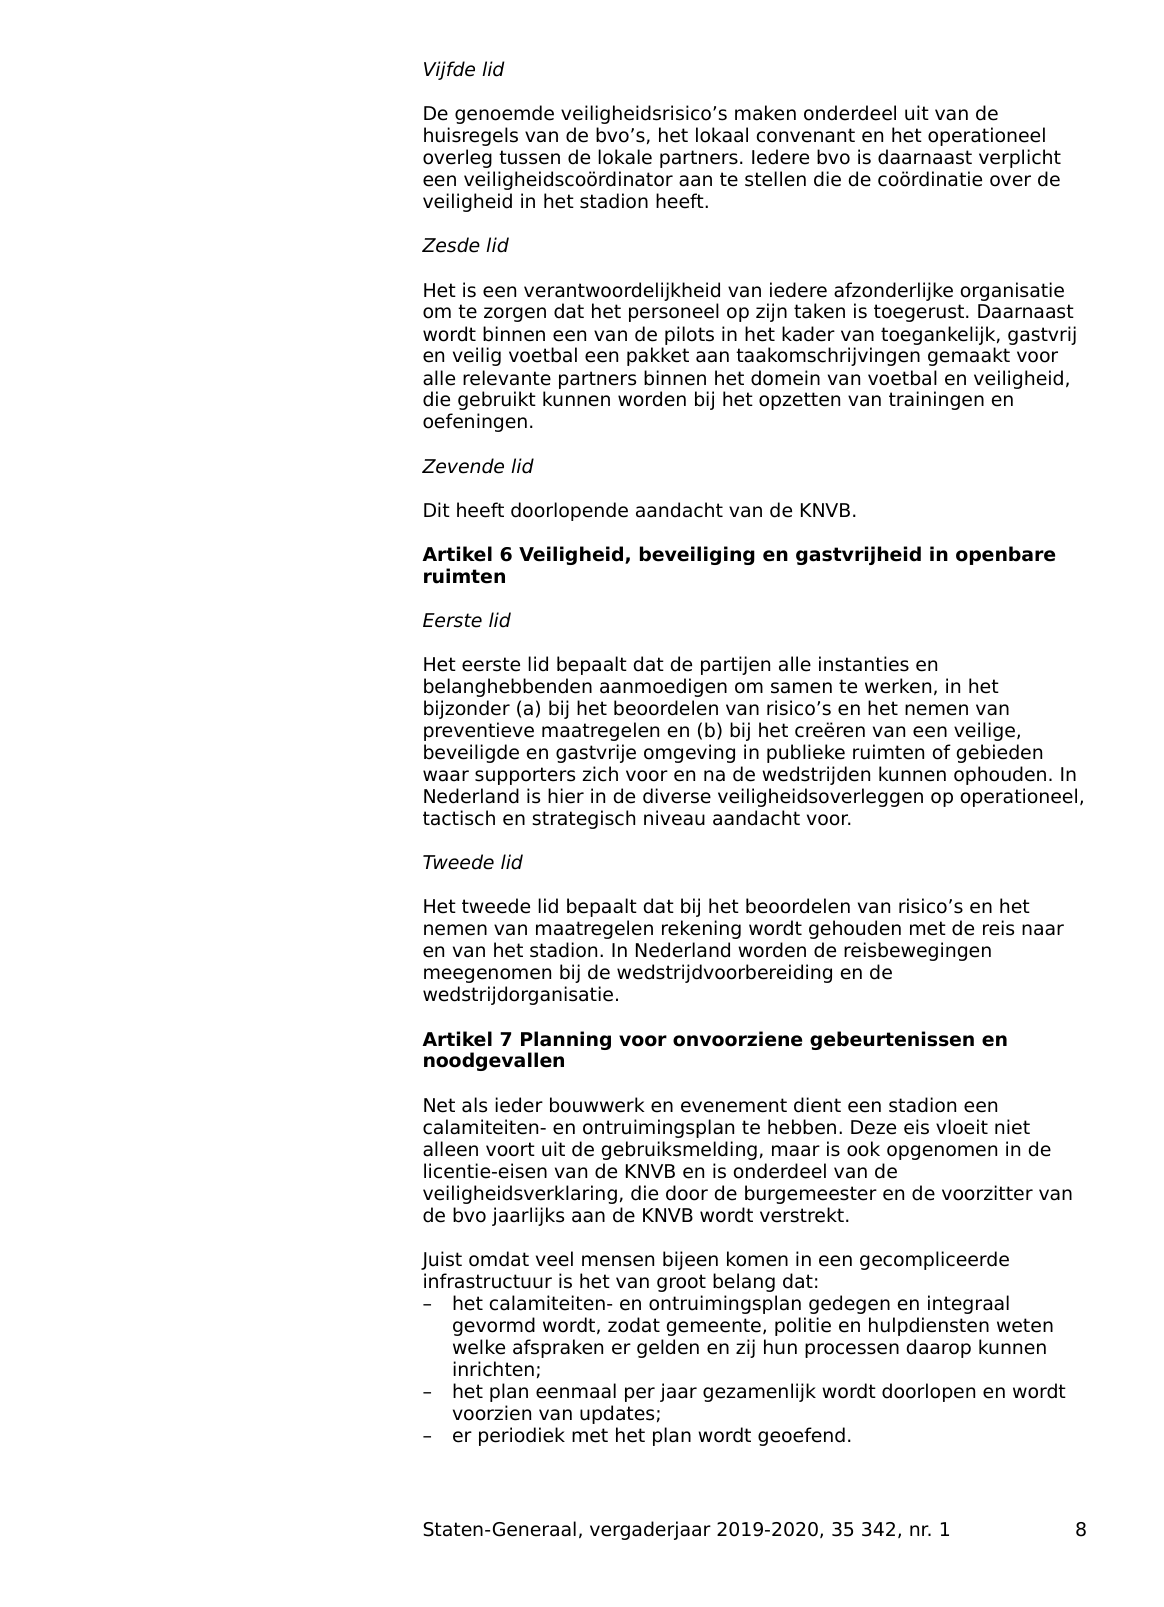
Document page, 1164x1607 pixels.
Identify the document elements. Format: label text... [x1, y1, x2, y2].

text Net als ieder bouwwerk en evenement dient een stadion een calamiteiten- en ontruimingsplan te hebben. Deze eis vloeit niet alleen voort uit de gebruiksmelding, maar is ook opgenomen in de licentie-eisen van de KNVB en is onderdeel van de veiligheidsverklaring, die door de burgemeester en de voorzitter van de bvo jaarlijks aan de KNVB wordt verstrekt. [422, 1094, 1087, 1226]
text – het calamiteiten- en ontruimingsplan gedegen en integraal gevormd wordt, zodat gemeente, politie en hulpdiensten weten welke afspraken er gelden en zij hun processen daarop kunnen inrichten; [422, 1293, 1087, 1381]
subtitle Artikel 7 Planning voor onvoorziene gebeurtenissen en noodgevallen [422, 1028, 1087, 1072]
subtitle Eerste lid [422, 610, 1087, 632]
text Het tweede lid bepaalt dat bij het beoordelen van risico’s en het nemen van maatregelen rekening wordt gehouden met de reis naar en van het stadion. In Nederland worden de reisbewegingen meegenomen bij de wedstrijdvoorbereiding en de wedstrijdorganisatie. [422, 896, 1087, 1006]
text – het plan eenmaal per jaar gezamenlijk wordt doorlopen en wordt voorzien van updates; [422, 1381, 1087, 1424]
subtitle Zesde lid [422, 235, 1087, 257]
text Het eerste lid bepaalt dat de partijen alle instanties en belanghebbenden aanmoedigen om samen te werken, in het bijzonder (a) bij het beoordelen van risico’s en het nemen van preventieve maatregelen en (b) bij het creëren van een veilige, beveiligde en gastvrije omgeving in publieke ruimten of gebieden waar supporters zich voor en na de wedstrijden kunnen ophouden. In Nederland is hier in de diverse veiligheidsoverleggen op operationeel, tactisch en strategisch niveau aandacht voor. [422, 654, 1087, 830]
subtitle Artikel 6 Veiligheid, beveiliging en gastvrijheid in openbare ruimten [422, 544, 1087, 588]
text – er periodiek met het plan wordt geoefend. [422, 1424, 1087, 1446]
text Juist omdat veel mensen bijeen komen in een gecompliceerde infrastructuur is het van groot belang dat: [422, 1249, 1087, 1293]
text Dit heeft doorlopende aandacht van de KNVB. [422, 500, 1087, 522]
text De genoemde veiligheidsrisico’s maken onderdeel uit van de huisregels van de bvo’s, het lokaal convenant en het operationeel overleg tussen de lokale partners. Iedere bvo is daarnaast verplicht een veiligheidscoördinator aan te stellen die de coördinatie over de veiligheid in het stadion heeft. [422, 103, 1087, 213]
subtitle Zevende lid [422, 456, 1087, 477]
subtitle Vijfde lid [422, 59, 1087, 81]
text Het is een verantwoordelijkheid van iedere afzonderlijke organisatie om te zorgen dat het personeel op zijn taken is toegerust. Daarnaast wordt binnen een van de pilots in het kader van toegankelijk, gastvrij en veilig voetbal een pakket aan taakomschrijvingen gemaakt voor alle relevante partners binnen het domein van voetbal en veiligheid, die gebruikt kunnen worden bij het opzetten van trainingen en oefeningen. [422, 279, 1087, 433]
subtitle Tweede lid [422, 852, 1087, 874]
